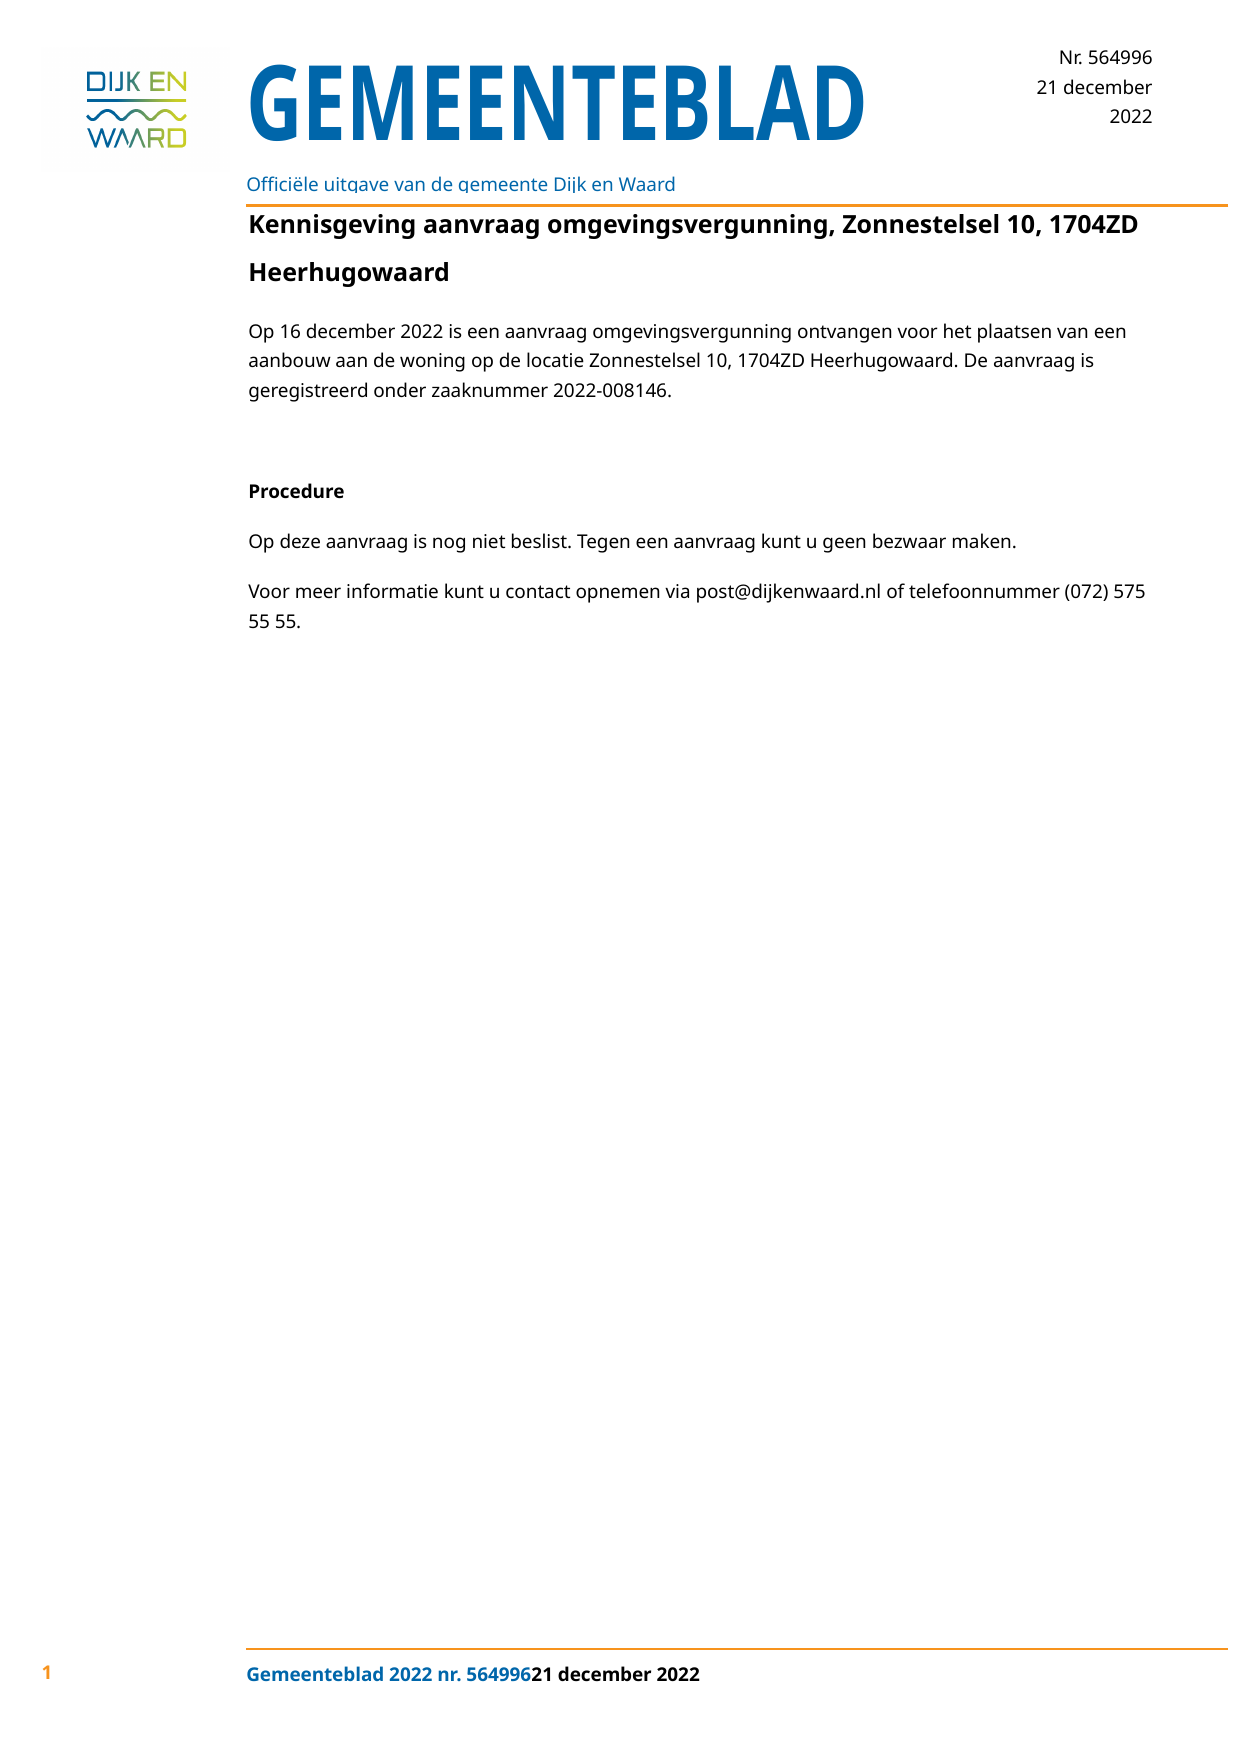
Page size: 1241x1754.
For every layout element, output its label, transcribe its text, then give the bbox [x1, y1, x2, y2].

text Op deze aanvraag is nog niet beslist. Tegen een aanvraag kunt u geen bezwaar maken. [248, 528, 1152, 554]
text Op 16 december 2022 is een aanvraag omgevingsvergunning ontvangen voor het plaatsen van een aanbouw aan de woning op de locatie Zonnestelsel 10, 1704ZD Heerhugowaard. De aanvraag is geregistreerd onder zaaknummer 2022-008146. [248, 318, 1152, 403]
picture [41, 47, 231, 172]
text Procedure [248, 478, 1152, 504]
text Voor meer informatie kunt u contact opnemen via post@dijkenwaard.nl of telefoonnummer (072) 575 55 55. [248, 579, 1152, 634]
text Kennisgeving aanvraag omgevingsvergunning, Zonnestelsel 10, 1704ZD Heerhugowaard [248, 207, 1152, 288]
